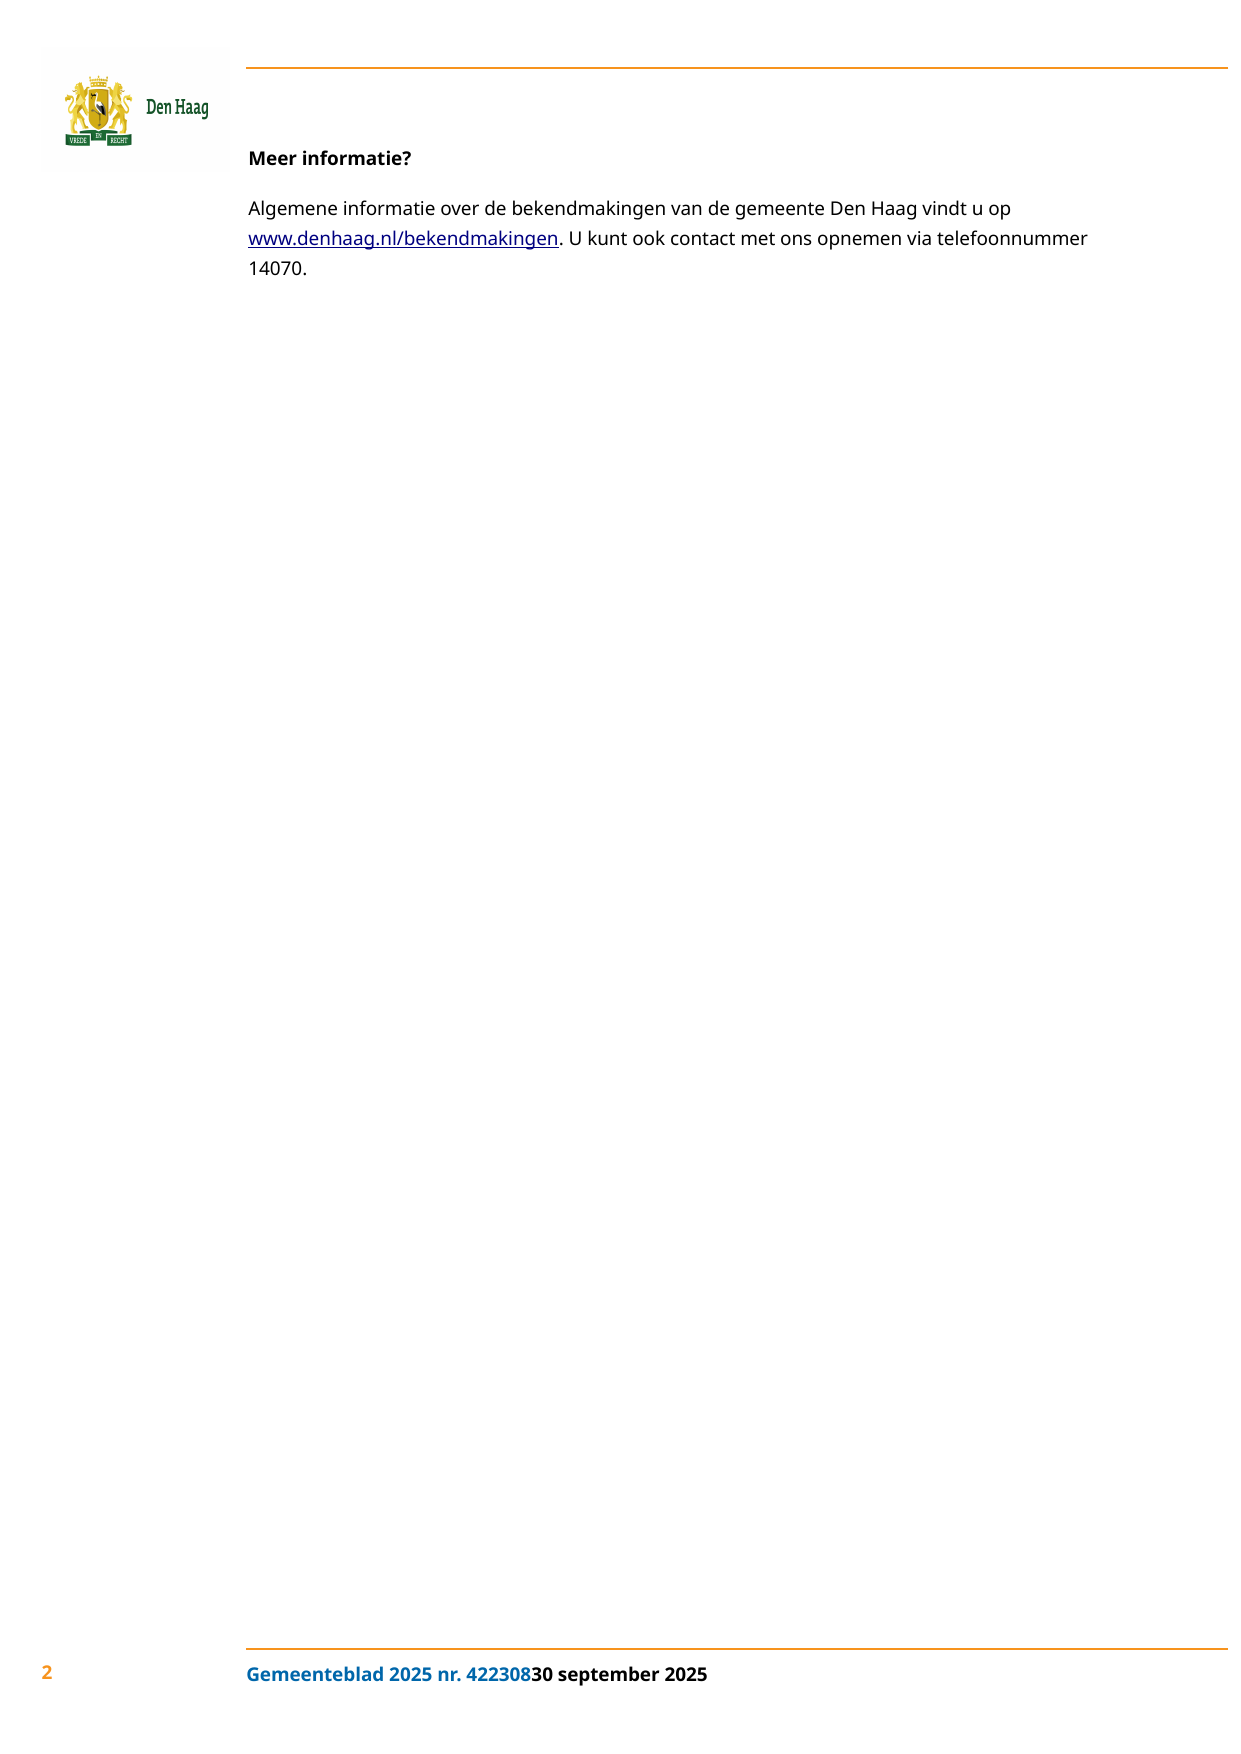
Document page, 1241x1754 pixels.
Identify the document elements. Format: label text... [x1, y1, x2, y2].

text Algemene informatie over de bekendmakingen van de gemeente Den Haag vindt u op www.denhaag.nl/bekendmakingen. U kunt ook contact met ons opnemen via telefoonnummer 14070. [248, 196, 1152, 281]
picture [41, 47, 231, 172]
text Meer informatie? [248, 145, 1152, 171]
